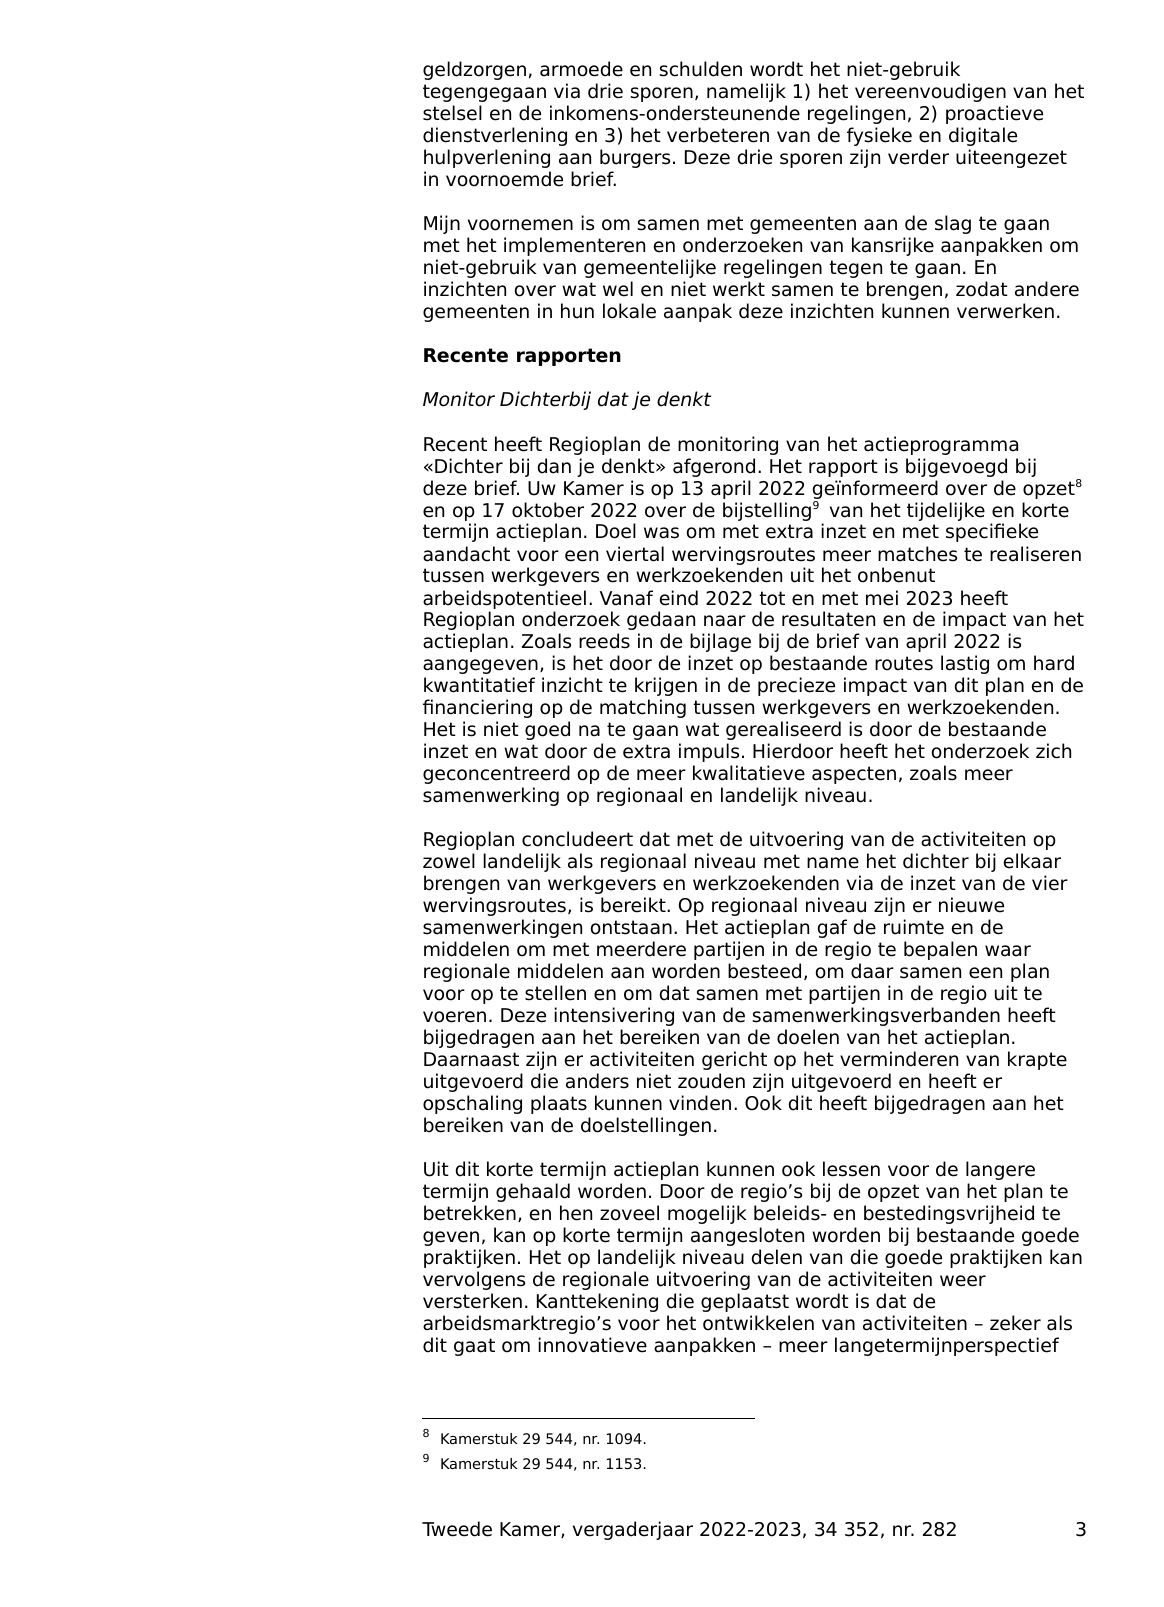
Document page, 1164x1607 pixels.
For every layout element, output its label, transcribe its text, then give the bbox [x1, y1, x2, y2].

text Mijn voornemen is om samen met gemeenten aan de slag te gaan met het implementeren en onderzoeken van kansrijke aanpakken om niet-gebruik van gemeentelijke regelingen tegen te gaan. En inzichten over wat wel en niet werkt samen te brengen, zodat andere gemeenten in hun lokale aanpak deze inzichten kunnen verwerken. [422, 213, 1087, 323]
subtitle Monitor Dichterbij dat je denkt [422, 389, 1087, 411]
text Kamerstuk 29 544, nr. 1094. [422, 1427, 1087, 1449]
text geldzorgen, armoede en schulden wordt het niet-gebruik tegengegaan via drie sporen, namelijk 1) het vereenvoudigen van het stelsel en de inkomens-ondersteunende regelingen, 2) proactieve dienstverlening en 3) het verbeteren van de fysieke en digitale hulpverlening aan burgers. Deze drie sporen zijn verder uiteengezet in voornoemde brief. [422, 59, 1087, 191]
text Uit dit korte termijn actieplan kunnen ook lessen voor de langere termijn gehaald worden. Door de regio’s bij de opzet van het plan te betrekken, en hen zoveel mogelijk beleids- en bestedingsvrijheid te geven, kan op korte termijn aangesloten worden bij bestaande goede praktijken. Het op landelijk niveau delen van die goede praktijken kan vervolgens de regionale uitvoering van de activiteiten weer versterken. Kanttekening die geplaatst wordt is dat de arbeidsmarktregio’s voor het ontwikkelen van activiteiten – zeker als dit gaat om innovatieve aanpakken – meer langetermijnperspectief [422, 1159, 1087, 1357]
text Recent heeft Regioplan de monitoring van het actieprogramma «Dichter bij dan je denkt» afgerond. Het rapport is bijgevoegd bij deze brief. Uw Kamer is op 13 april 2022 geïnformeerd over de opzet en op 17 oktober 2022 over de bijstelling van het tijdelijke en korte termijn actieplan. Doel was om met extra inzet en met specifieke aandacht voor een viertal wervingsroutes meer matches te realiseren tussen werkgevers en werkzoekenden uit het onbenut arbeidspotentieel. Vanaf eind 2022 tot en met mei 2023 heeft Regioplan onderzoek gedaan naar de resultaten en de impact van het actieplan. Zoals reeds in de bijlage bij de brief van april 2022 is aangegeven, is het door de inzet op bestaande routes lastig om hard kwantitatief inzicht te krijgen in de precieze impact van dit plan en de financiering op de matching tussen werkgevers en werkzoekenden. Het is niet goed na te gaan wat gerealiseerd is door de bestaande inzet en wat door de extra impuls. Hierdoor heeft het onderzoek zich geconcentreerd op de meer kwalitatieve aspecten, zoals meer samenwerking op regionaal en landelijk niveau. [422, 433, 1087, 807]
subtitle Recente rapporten [422, 345, 1087, 367]
text Regioplan concludeert dat met de uitvoering van de activiteiten op zowel landelijk als regionaal niveau met name het dichter bij elkaar brengen van werkgevers en werkzoekenden via de inzet van de vier wervingsroutes, is bereikt. Op regionaal niveau zijn er nieuwe samenwerkingen ontstaan. Het actieplan gaf de ruimte en de middelen om met meerdere partijen in de regio te bepalen waar regionale middelen aan worden besteed, om daar samen een plan voor op te stellen en om dat samen met partijen in de regio uit te voeren. Deze intensivering van de samenwerkingsverbanden heeft bijgedragen aan het bereiken van de doelen van het actieplan. Daarnaast zijn er activiteiten gericht op het verminderen van krapte uitgevoerd die anders niet zouden zijn uitgevoerd en heeft er opschaling plaats kunnen vinden. Ook dit heeft bijgedragen aan het bereiken van de doelstellingen. [422, 829, 1087, 1137]
text Kamerstuk 29 544, nr. 1153. [422, 1452, 1087, 1474]
